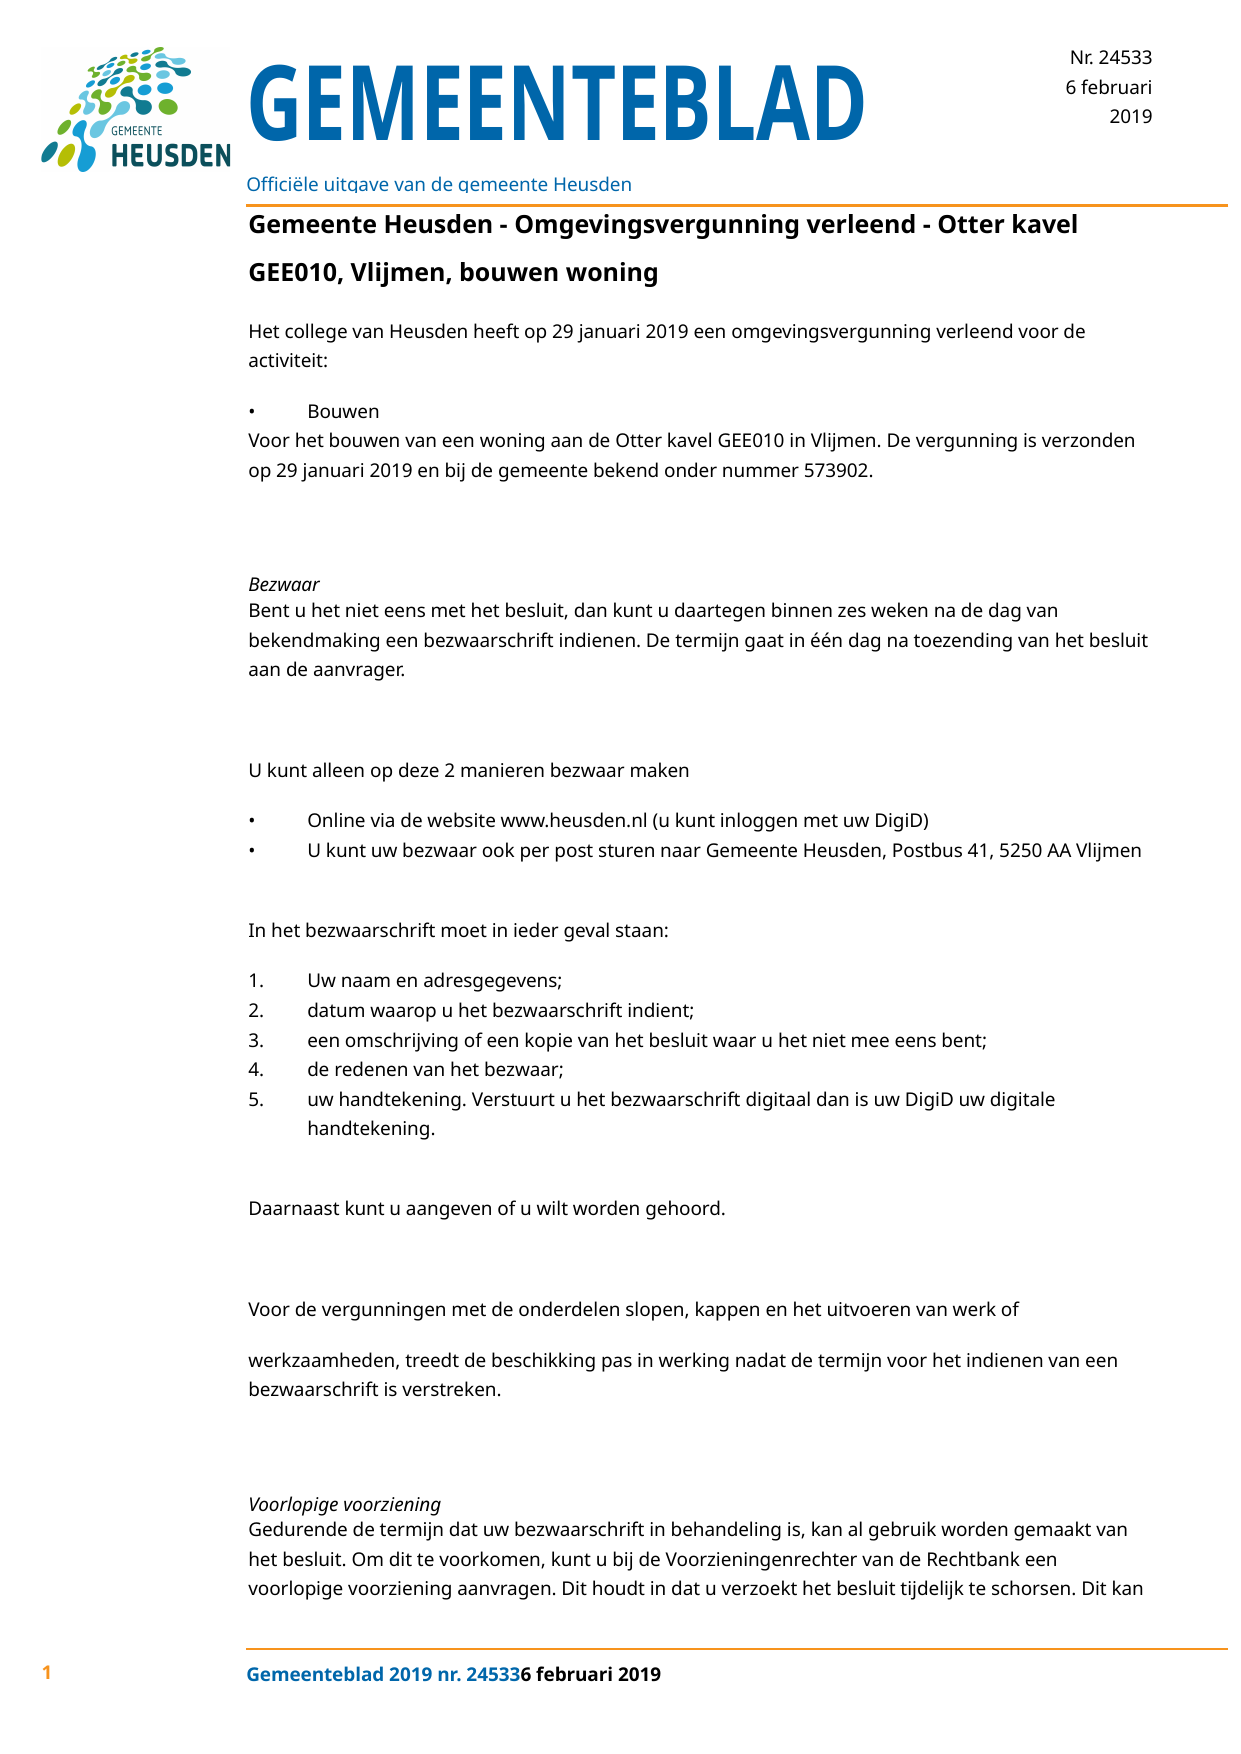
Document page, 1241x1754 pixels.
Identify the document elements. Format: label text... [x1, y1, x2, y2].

text U kunt alleen op deze 2 manieren bezwaar maken [248, 757, 1152, 783]
text Bezwaar [248, 571, 1152, 597]
list de redenen van het bezwaar; [248, 1056, 1152, 1082]
list U kunt uw bezwaar ook per post sturen naar Gemeente Heusden, Postbus 41, 5250 AA Vlijmen [248, 837, 1152, 863]
text Voor het bouwen van een woning aan de Otter kavel GEE010 in Vlijmen. De vergunning is verzonden op 29 januari 2019 en bij de gemeente bekend onder nummer 573902. [248, 427, 1152, 483]
list datum waarop u het bezwaarschrift indient; [248, 997, 1152, 1023]
text Gedurende de termijn dat uw bezwaarschrift in behandeling is, kan al gebruik worden gemaakt van het besluit. Om dit te voorkomen, kunt u bij de Voorzieningenrechter van de Rechtbank een voorlopige voorziening aanvragen. Dit houdt in dat u verzoekt het besluit tijdelijk te schorsen. Dit kan [248, 1516, 1152, 1601]
text werkzaamheden, treedt de beschikking pas in werking nadat de termijn voor het indienen van een bezwaarschrift is verstreken. [248, 1347, 1152, 1402]
list Online via de website www.heusden.nl (u kunt inloggen met uw DigiD) [248, 808, 1152, 833]
picture [41, 47, 231, 172]
text Bent u het niet eens met het besluit, dan kunt u daartegen binnen zes weken na de dag van bekendmaking een bezwaarschrift indienen. De termijn gaat in één dag na toezending van het besluit aan de aanvrager. [248, 597, 1152, 682]
list een omschrijving of een kopie van het besluit waar u het niet mee eens bent; [248, 1027, 1152, 1052]
list Bouwen [248, 398, 1152, 424]
text Daarnaast kunt u aangeven of u wilt worden gehoord. [248, 1196, 1152, 1221]
text Voor de vergunningen met de onderdelen slopen, kappen en het uitvoeren van werk of [248, 1296, 1152, 1322]
list uw handtekening. Verstuurt u het bezwaarschrift digitaal dan is uw DigiD uw digitale handtekening. [248, 1086, 1152, 1141]
text In het bezwaarschrift moet in ieder geval staan: [248, 917, 1152, 943]
text Het college van Heusden heeft op 29 januari 2019 een omgevingsvergunning verleend voor de activiteit: [248, 318, 1152, 373]
text Gemeente Heusden - Omgevingsvergunning verleend - Otter kavel GEE010, Vlijmen, bouwen woning [248, 207, 1152, 288]
text Voorlopige voorziening [248, 1491, 1152, 1516]
list Uw naam en adresgegevens; [248, 968, 1152, 993]
